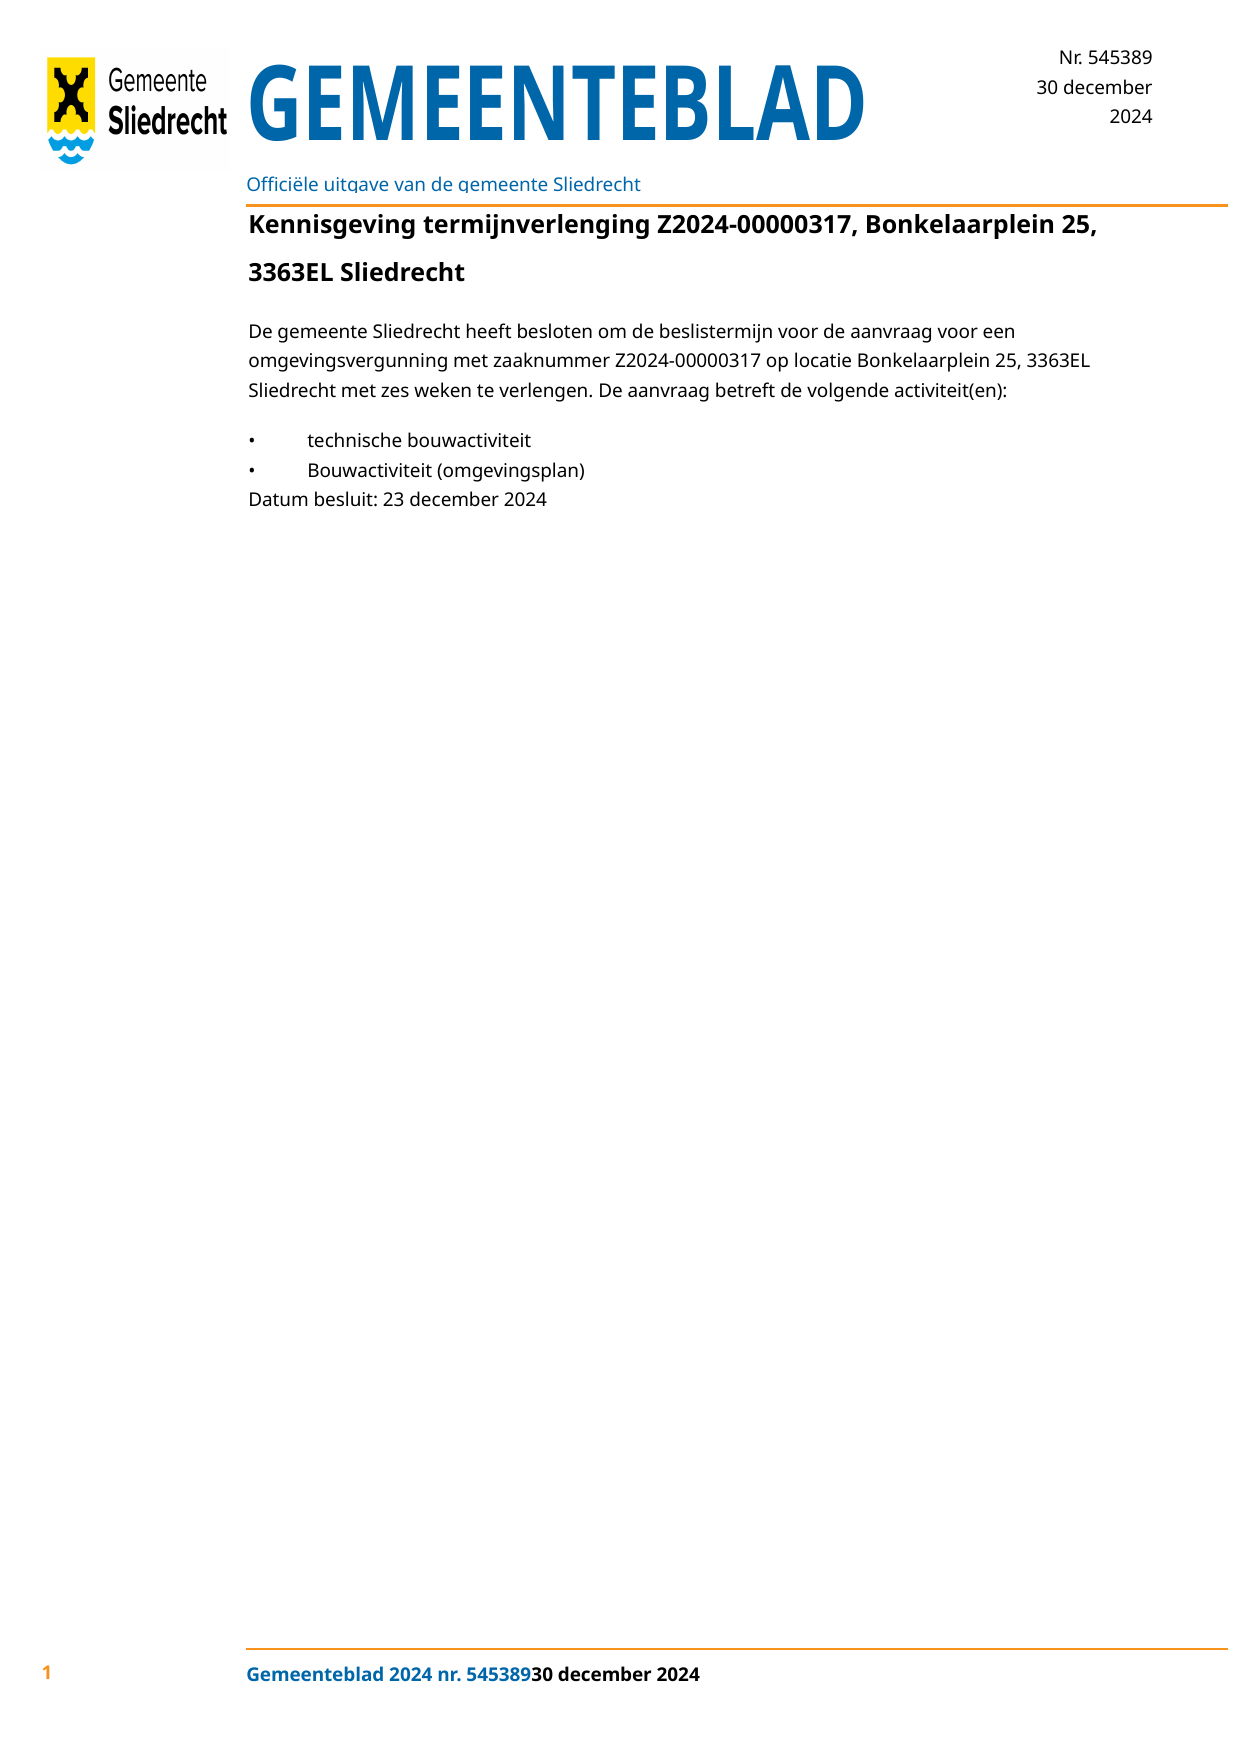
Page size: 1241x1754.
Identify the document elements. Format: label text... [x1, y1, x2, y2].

text Kennisgeving termijnverlenging Z2024-00000317, Bonkelaarplein 25, 3363EL Sliedrecht [248, 207, 1152, 288]
text Datum besluit: 23 december 2024 [248, 487, 1152, 512]
list technische bouwactiviteit [248, 427, 1152, 453]
picture [41, 47, 231, 172]
text De gemeente Sliedrecht heeft besloten om de beslistermijn voor de aanvraag voor een omgevingsvergunning met zaaknummer Z2024-00000317 op locatie Bonkelaarplein 25, 3363EL Sliedrecht met zes weken te verlengen. De aanvraag betreft de volgende activiteit(en): [248, 318, 1152, 403]
list Bouwactiviteit (omgevingsplan) [248, 457, 1152, 483]
